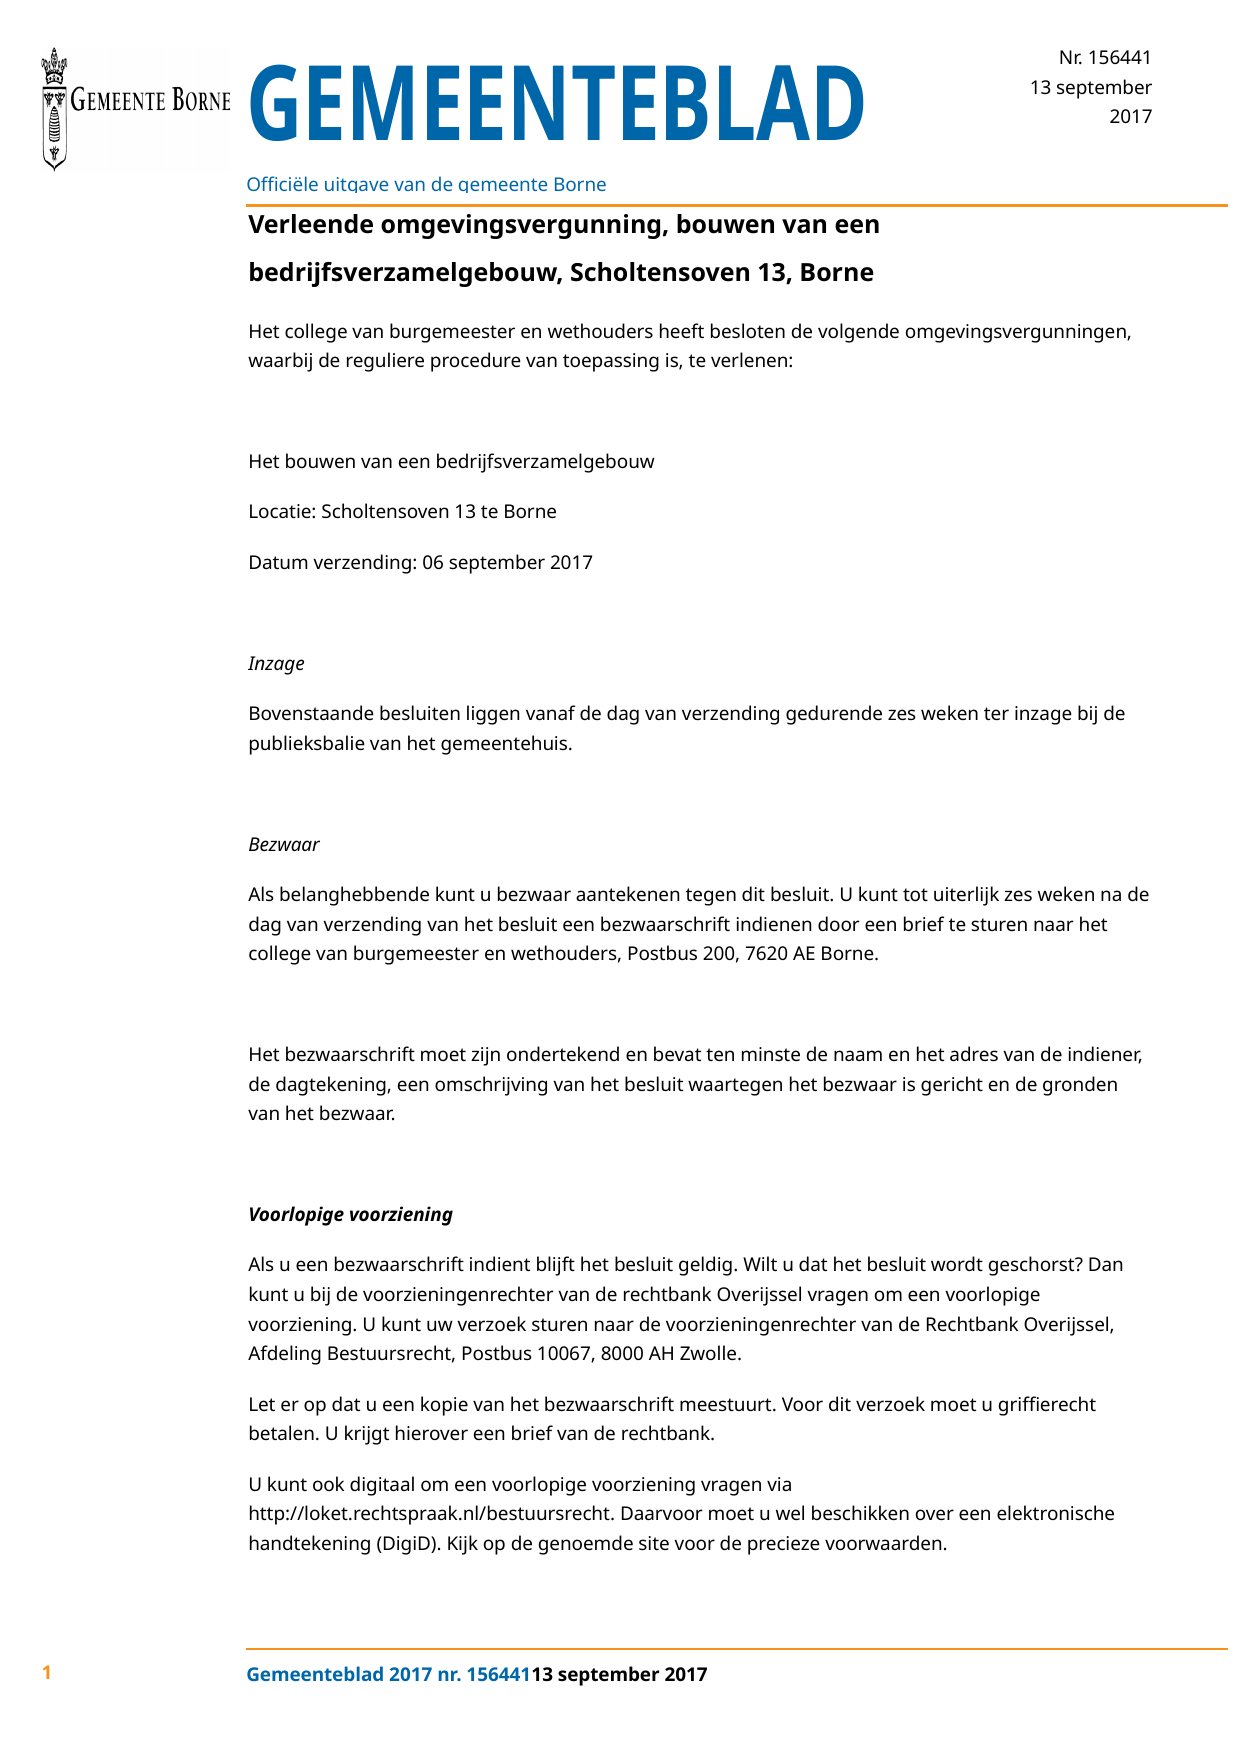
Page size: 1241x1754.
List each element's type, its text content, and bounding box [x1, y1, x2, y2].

text Als u een bezwaarschrift indient blijft het besluit geldig. Wilt u dat het besluit wordt geschorst? Dan kunt u bij de voorzieningenrechter van de rechtbank Overijssel vragen om een voorlopige voorziening. U kunt uw verzoek sturen naar de voorzieningenrechter van de Rechtbank Overijssel, Afdeling Bestuursrecht, Postbus 10067, 8000 AH Zwolle. [248, 1252, 1152, 1366]
text U kunt ook digitaal om een voorlopige voorziening vragen via http://loket.rechtspraak.nl/bestuursrecht. Daarvoor moet u wel beschikken over een elektronische handtekening (DigiD). Kijk op de genoemde site voor de precieze voorwaarden. [248, 1471, 1152, 1556]
text Bovenstaande besluiten liggen vanaf de dag van verzending gedurende zes weken ter inzage bij de publieksbalie van het gemeentehuis. [248, 700, 1152, 756]
text Voorlopige voorziening [248, 1201, 1152, 1227]
picture [41, 47, 231, 172]
text Inzage [248, 650, 1152, 676]
text Het bezwaarschrift moet zijn ondertekend en bevat ten minste de naam en het adres van de indiener, de dagtekening, een omschrijving van het besluit waartegen het bezwaar is gericht en de gronden van het bezwaar. [248, 1041, 1152, 1126]
text Bezwaar [248, 831, 1152, 857]
text Het bouwen van een bedrijfsverzamelgebouw [248, 448, 1152, 474]
text Als belanghebbende kunt u bezwaar aantekenen tegen dit besluit. U kunt tot uiterlijk zes weken na de dag van verzending van het besluit een bezwaarschrift indienen door een brief te sturen naar het college van burgemeester en wethouders, Postbus 200, 7620 AE Borne. [248, 881, 1152, 966]
text Verleende omgevingsvergunning, bouwen van een bedrijfsverzamelgebouw, Scholtensoven 13, Borne [248, 207, 1152, 288]
text Let er op dat u een kopie van het bezwaarschrift meestuurt. Voor dit verzoek moet u griffierecht betalen. U krijgt hierover een brief van de rechtbank. [248, 1391, 1152, 1446]
text Het college van burgemeester en wethouders heeft besloten de volgende omgevingsvergunningen, waarbij de reguliere procedure van toepassing is, te verlenen: [248, 318, 1152, 373]
text Locatie: Scholtensoven 13 te Borne [248, 499, 1152, 524]
text Datum verzending: 06 september 2017 [248, 549, 1152, 575]
